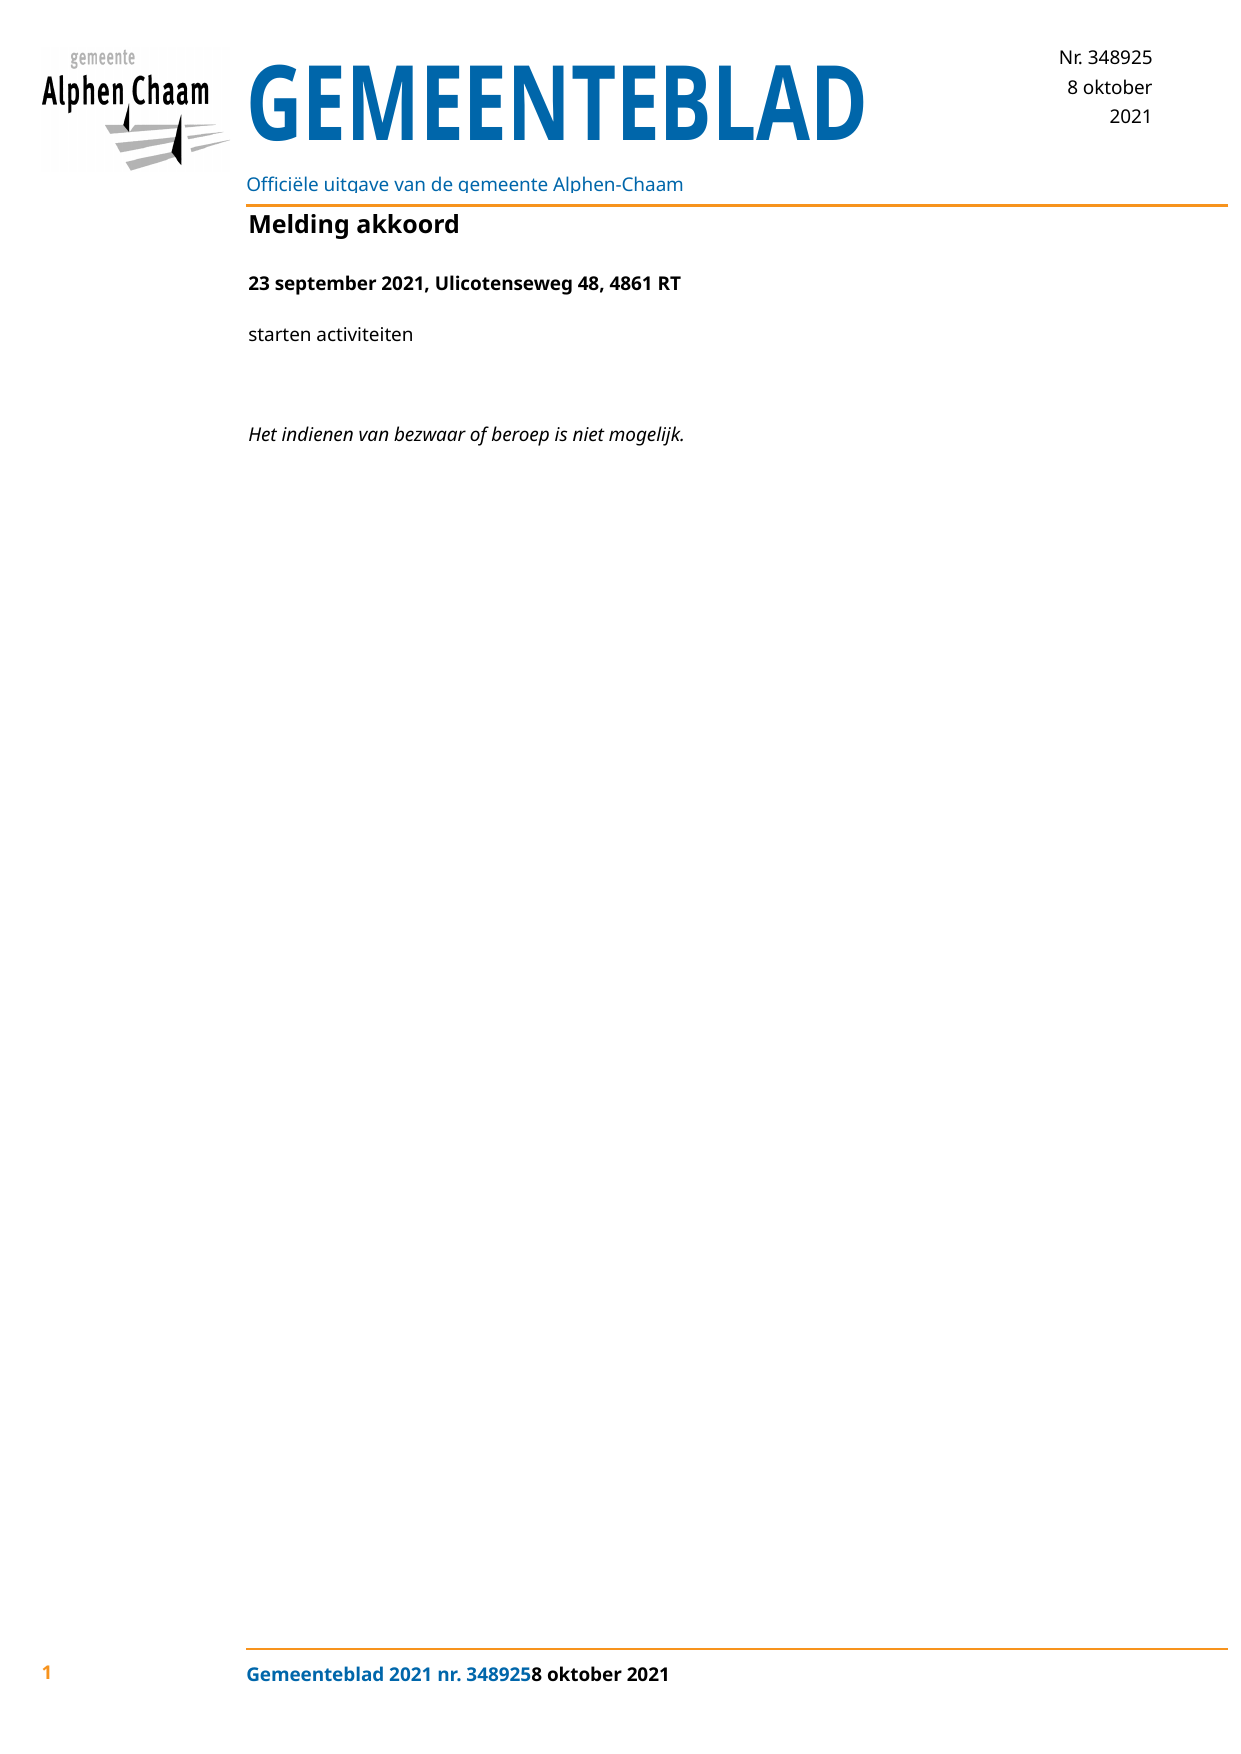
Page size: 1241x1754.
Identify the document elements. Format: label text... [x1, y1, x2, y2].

text Melding akkoord [248, 207, 1152, 241]
text 23 september 2021, Ulicotenseweg 48, 4861 RT [248, 270, 1152, 296]
picture [41, 47, 231, 172]
text starten activiteiten [248, 321, 1152, 346]
text Het indienen van bezwaar of beroep is niet mogelijk. [248, 422, 1152, 447]
